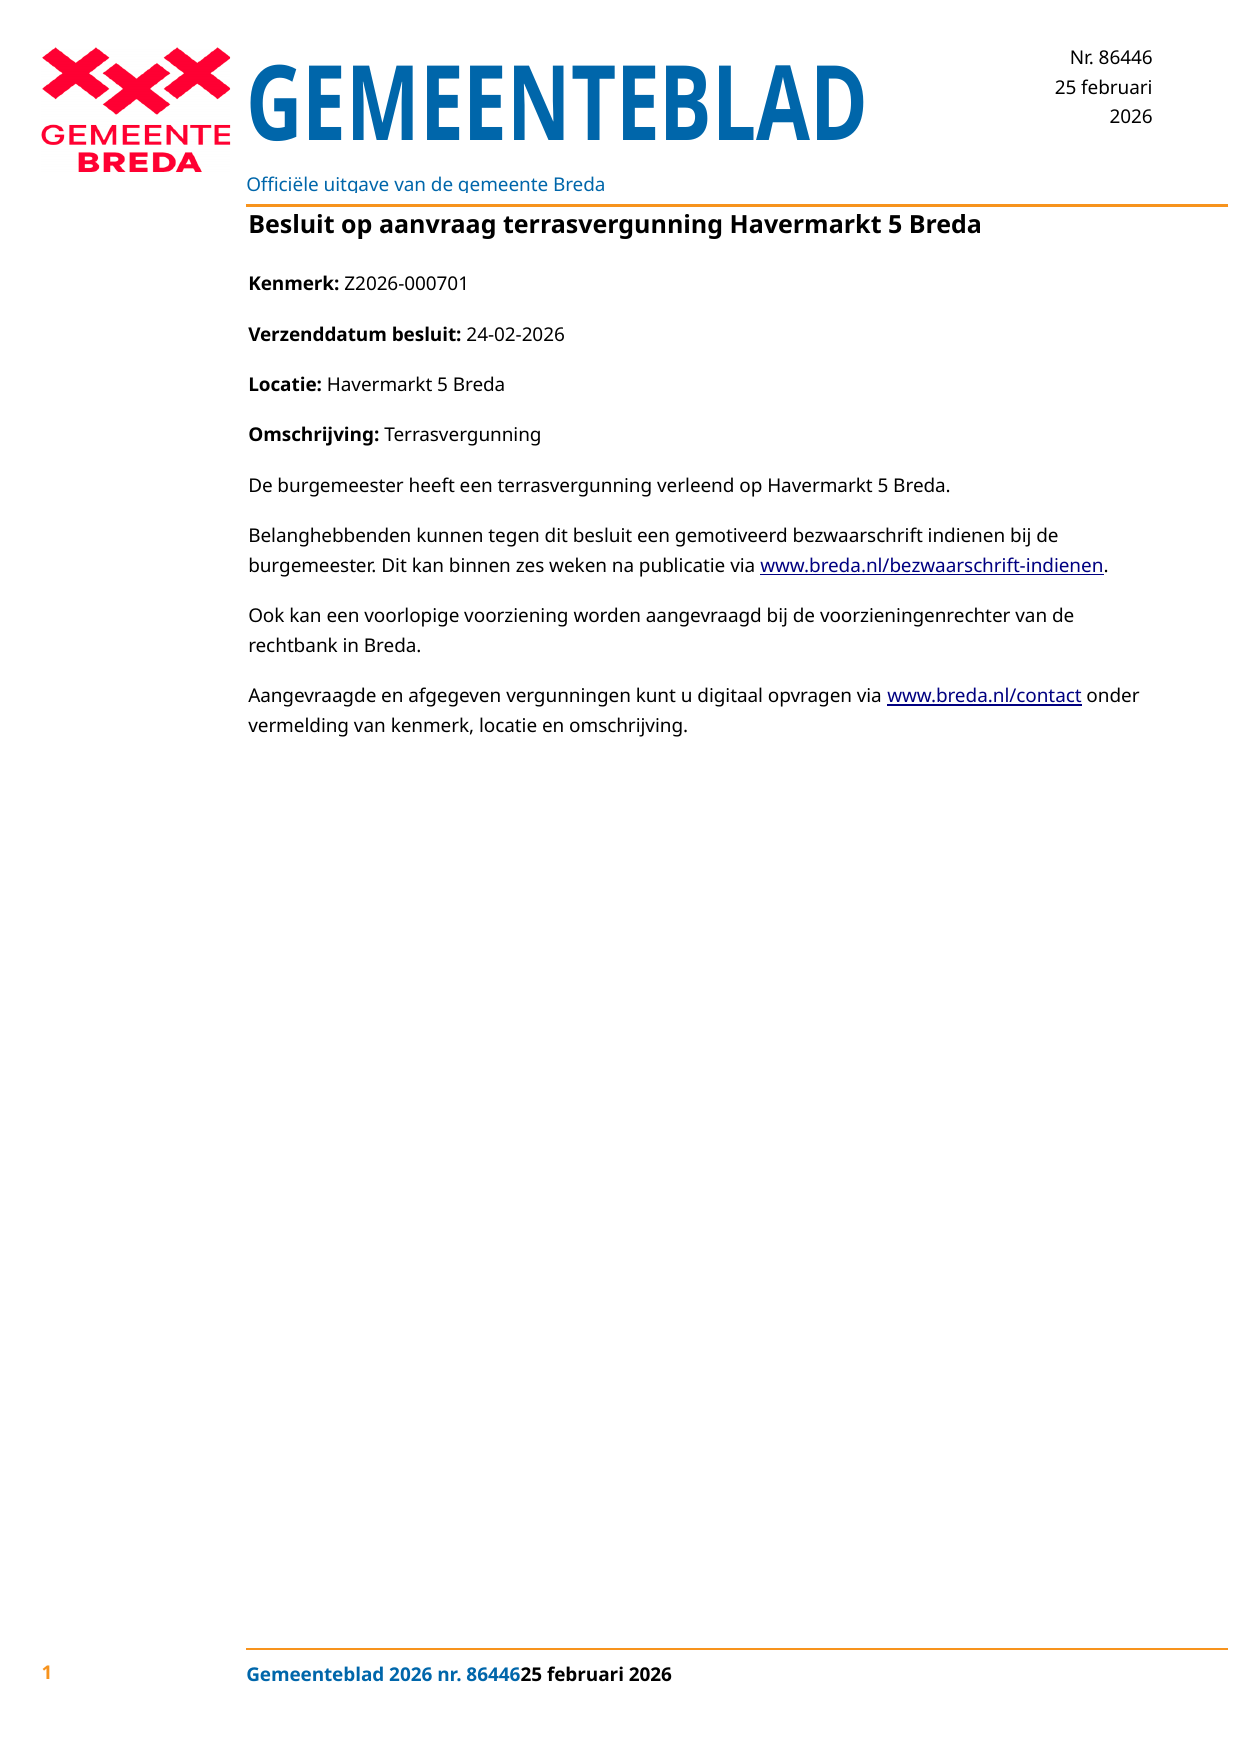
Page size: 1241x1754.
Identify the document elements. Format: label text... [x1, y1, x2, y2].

text De burgemeester heeft een terrasvergunning verleend op Havermarkt 5 Breda. [248, 472, 1152, 498]
text Ook kan een voorlopige voorziening worden aangevraagd bij de voorzieningenrechter van de rechtbank in Breda. [248, 602, 1152, 658]
picture [41, 47, 231, 172]
text Belanghebbenden kunnen tegen dit besluit een gemotiveerd bezwaarschrift indienen bij de burgemeester. Dit kan binnen zes weken na publicatie via www.breda.nl/bezwaarschrift-indienen. [248, 522, 1152, 578]
text Verzenddatum besluit: 24-02-2026 [248, 321, 1152, 346]
text Kenmerk: Z2026-000701 [248, 270, 1152, 296]
text Locatie: Havermarkt 5 Breda [248, 371, 1152, 397]
text Aangevraagde en afgegeven vergunningen kunt u digitaal opvragen via www.breda.nl/contact onder vermelding van kenmerk, locatie en omschrijving. [248, 682, 1152, 738]
text Omschrijving: Terrasvergunning [248, 422, 1152, 447]
text Besluit op aanvraag terrasvergunning Havermarkt 5 Breda [248, 207, 1152, 241]
